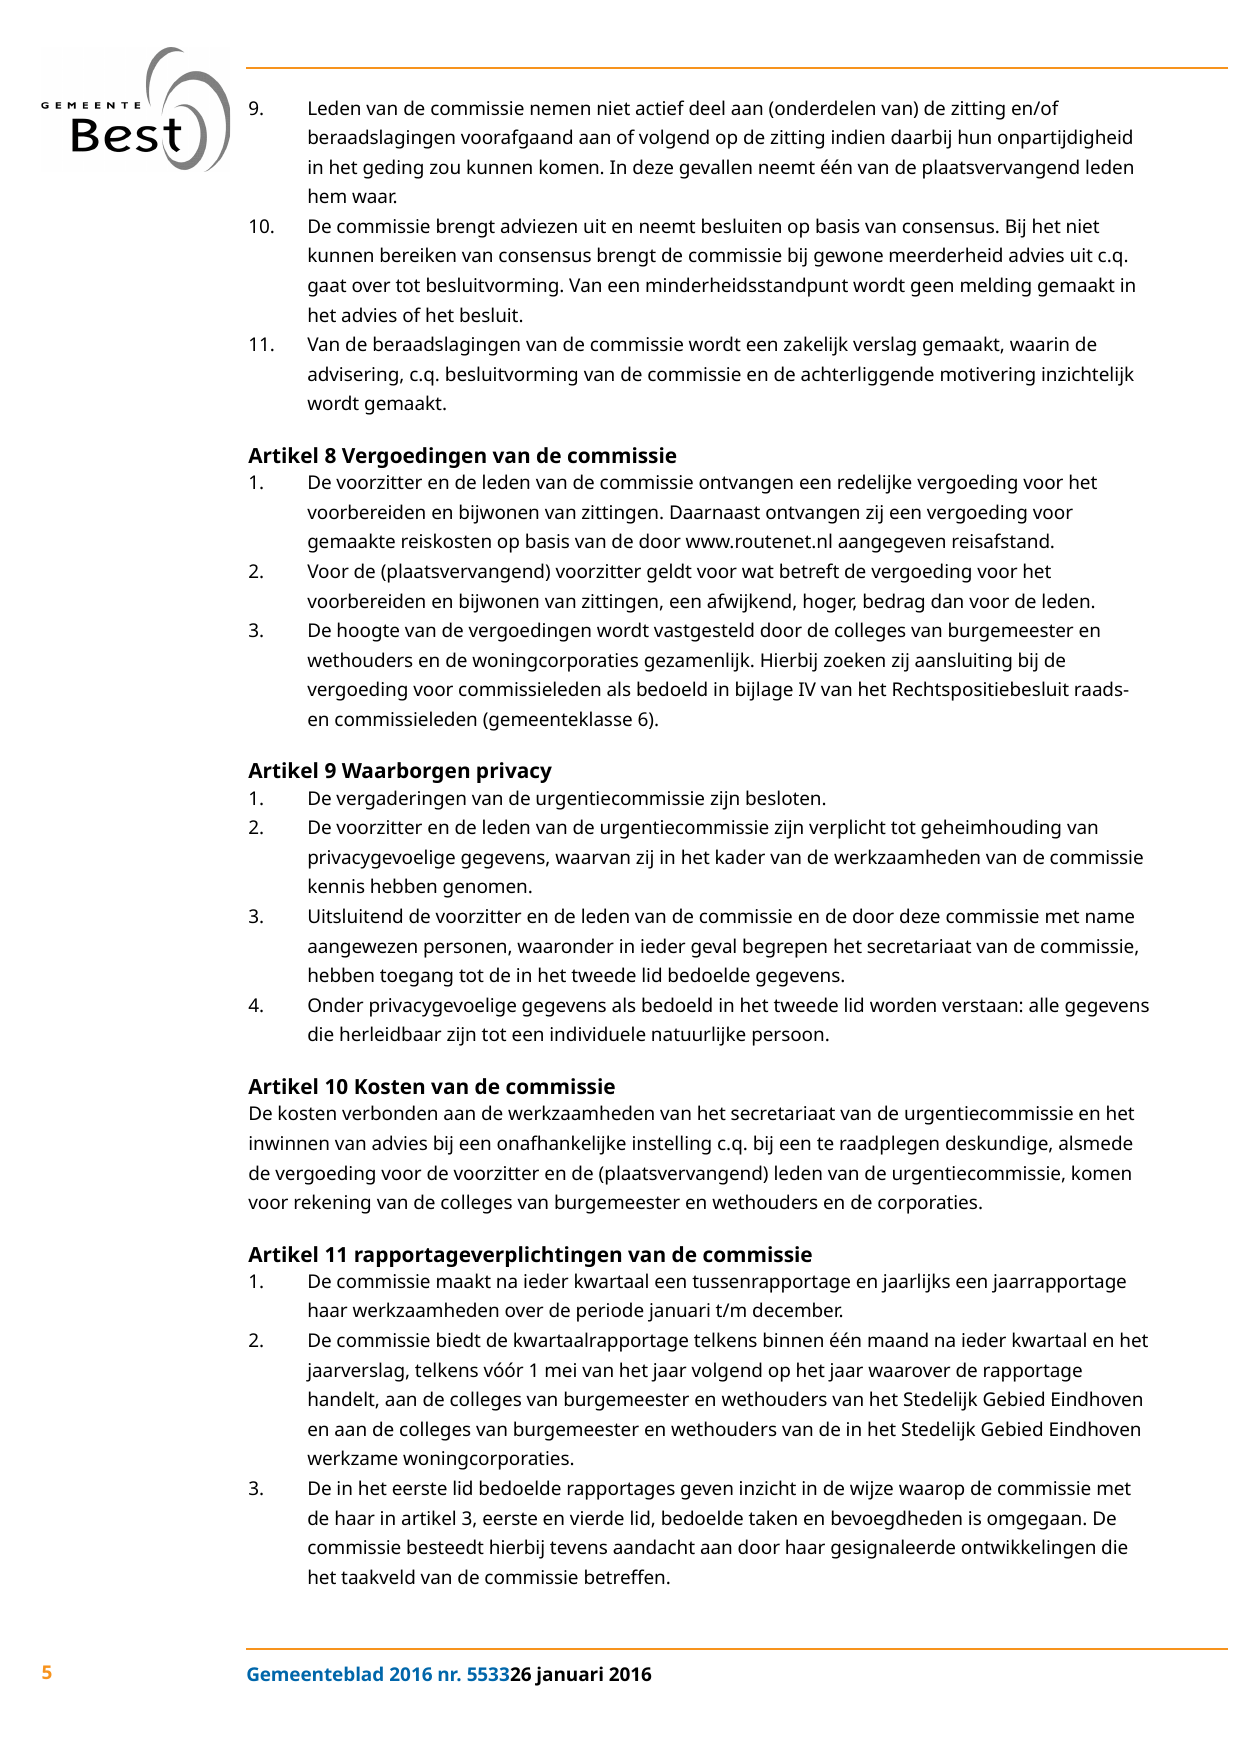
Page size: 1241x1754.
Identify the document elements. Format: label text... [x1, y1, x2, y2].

list De hoogte van de vergoedingen wordt vastgesteld door de colleges van burgemeester en wethouders en de woningcorporaties gezamenlijk. Hierbij zoeken zij aansluiting bij de vergoeding voor commissieleden als bedoeld in bijlage IV van het Rechtspositiebesluit raads- en commissieleden (gemeenteklasse 6). [248, 617, 1152, 732]
list De voorzitter en de leden van de urgentiecommissie zijn verplicht tot geheimhouding van privacygevoelige gegevens, waarvan zij in het kader van de werkzaamheden van de commissie kennis hebben genomen. [248, 814, 1152, 899]
text Artikel 11 rapportageverplichtingen van de commissie [248, 1240, 1152, 1268]
list De commissie biedt de kwartaalrapportage telkens binnen één maand na ieder kwartaal en het jaarverslag, telkens vóór 1 mei van het jaar volgend op het jaar waarover de rapportage handelt, aan de colleges van burgemeester en wethouders van het Stedelijk Gebied Eindhoven en aan de colleges van burgemeester en wethouders van de in het Stedelijk Gebied Eindhoven werkzame woningcorporaties. [248, 1327, 1152, 1471]
text Artikel 9 Waarborgen privacy [248, 757, 1152, 785]
list De voorzitter en de leden van de commissie ontvangen een redelijke vergoeding voor het voorbereiden en bijwonen van zittingen. Daarnaast ontvangen zij een vergoeding voor gemaakte reiskosten op basis van de door www.routenet.nl aangegeven reisafstand. [248, 469, 1152, 554]
text De kosten verbonden aan de werkzaamheden van het secretariaat van de urgentiecommissie en het inwinnen van advies bij een onafhankelijke instelling c.q. bij een te raadplegen deskundige, alsmede de vergoeding voor de voorzitter en de (plaatsvervangend) leden van de urgentiecommissie, komen voor rekening van de colleges van burgemeester en wethouders en de corporaties. [248, 1101, 1152, 1215]
list De vergaderingen van de urgentiecommissie zijn besloten. [248, 785, 1152, 811]
list Onder privacygevoelige gegevens als bedoeld in het tweede lid worden verstaan: alle gegevens die herleidbaar zijn tot een individuele natuurlijke persoon. [248, 992, 1152, 1047]
picture [41, 47, 231, 172]
list Leden van de commissie nemen niet actief deel aan (onderdelen van) de zitting en/of beraadslagingen voorafgaand aan of volgend op de zitting indien daarbij hun onpartijdigheid in het geding zou kunnen komen. In deze gevallen neemt één van de plaatsvervangend leden hem waar. [248, 95, 1152, 209]
list Voor de (plaatsvervangend) voorzitter geldt voor wat betreft de vergoeding voor het voorbereiden en bijwonen van zittingen, een afwijkend, hoger, bedrag dan voor de leden. [248, 558, 1152, 613]
list Van de beraadslagingen van de commissie wordt een zakelijk verslag gemaakt, waarin de advisering, c.q. besluitvorming van de commissie en de achterliggende motivering inzichtelijk wordt gemaakt. [248, 331, 1152, 416]
text Artikel 8 Vergoedingen van de commissie [248, 441, 1152, 469]
list De commissie brengt adviezen uit en neemt besluiten op basis van consensus. Bij het niet kunnen bereiken van consensus brengt de commissie bij gewone meerderheid advies uit c.q. gaat over tot besluitvorming. Van een minderheidsstandpunt wordt geen melding gemaakt in het advies of het besluit. [248, 213, 1152, 328]
list De in het eerste lid bedoelde rapportages geven inzicht in de wijze waarop de commissie met de haar in artikel 3, eerste en vierde lid, bedoelde taken en bevoegdheden is omgegaan. De commissie besteedt hierbij tevens aandacht aan door haar gesignaleerde ontwikkelingen die het taakveld van de commissie betreffen. [248, 1475, 1152, 1590]
list Uitsluitend de voorzitter en de leden van de commissie en de door deze commissie met name aangewezen personen, waaronder in ieder geval begrepen het secretariaat van de commissie, hebben toegang tot de in het tweede lid bedoelde gegevens. [248, 903, 1152, 988]
list De commissie maakt na ieder kwartaal een tussenrapportage en jaarlijks een jaarrapportage haar werkzaamheden over de periode januari t/m december. [248, 1268, 1152, 1323]
text Artikel 10 Kosten van de commissie [248, 1072, 1152, 1101]
